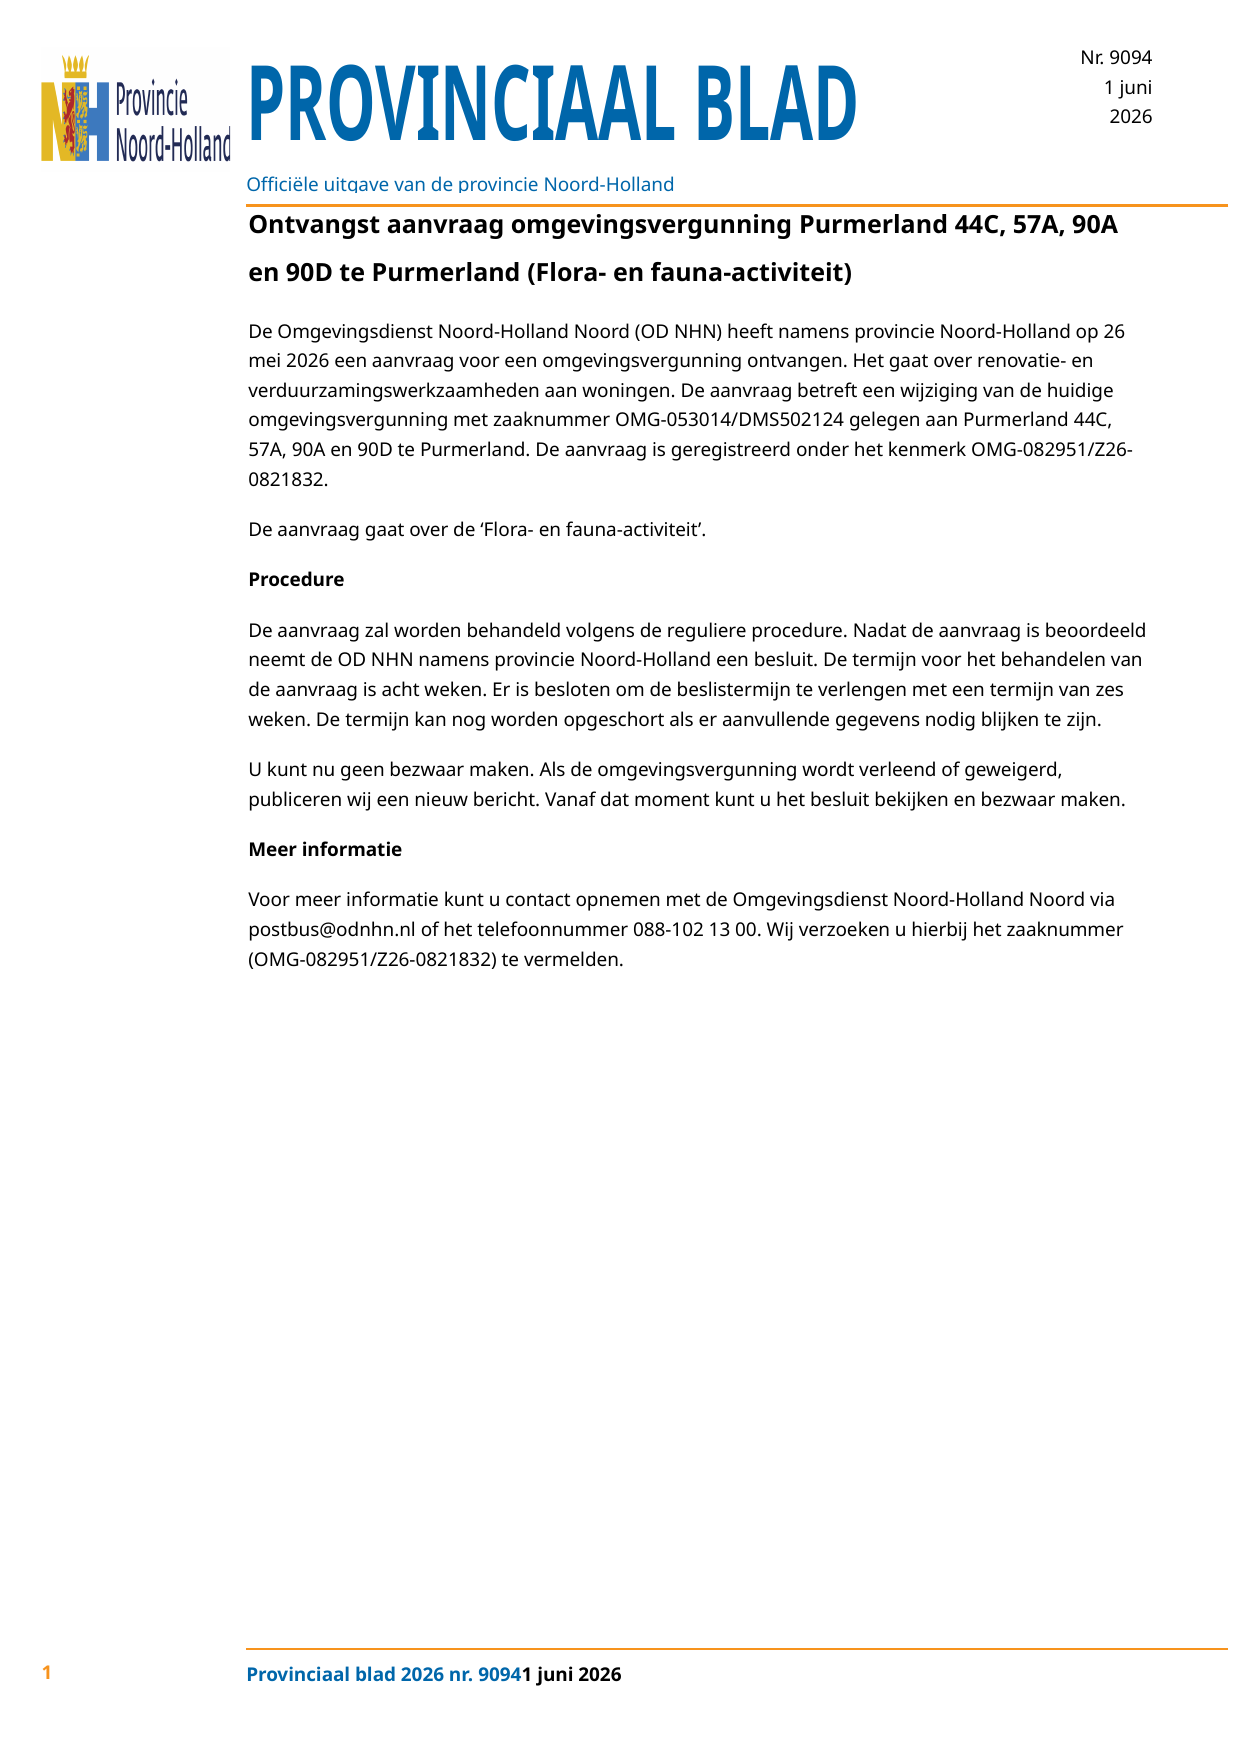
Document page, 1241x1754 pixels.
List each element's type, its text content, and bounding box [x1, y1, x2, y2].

text U kunt nu geen bezwaar maken. Als de omgevingsvergunning wordt verleend of geweigerd, publiceren wij een nieuw bericht. Vanaf dat moment kunt u het besluit bekijken en bezwaar maken. [248, 756, 1152, 812]
text Voor meer informatie kunt u contact opnemen met de Omgevingsdienst Noord-Holland Noord via postbus@odnhn.nl of het telefoonnummer 088-102 13 00. Wij verzoeken u hierbij het zaaknummer (OMG-082951/Z26-0821832) te vermelden. [248, 887, 1152, 972]
text Meer informatie [248, 836, 1152, 862]
text De aanvraag gaat over de ‘Flora- en fauna-activiteit’. [248, 516, 1152, 542]
text Procedure [248, 567, 1152, 592]
picture [41, 47, 231, 172]
text De aanvraag zal worden behandeld volgens de reguliere procedure. Nadat de aanvraag is beoordeeld neemt de OD NHN namens provincie Noord-Holland een besluit. De termijn voor het behandelen van de aanvraag is acht weken. Er is besloten om de beslistermijn te verlengen met een termijn van zes weken. De termijn kan nog worden opgeschort als er aanvullende gegevens nodig blijken te zijn. [248, 617, 1152, 732]
text Ontvangst aanvraag omgevingsvergunning Purmerland 44C, 57A, 90A en 90D te Purmerland (Flora- en fauna-activiteit) [248, 207, 1152, 288]
text De Omgevingsdienst Noord-Holland Noord (OD NHN) heeft namens provincie Noord-Holland op 26 mei 2026 een aanvraag voor een omgevingsvergunning ontvangen. Het gaat over renovatie- en verduurzamingswerkzaamheden aan woningen. De aanvraag betreft een wijziging van de huidige omgevingsvergunning met zaaknummer OMG-053014/DMS502124 gelegen aan Purmerland 44C, 57A, 90A en 90D te Purmerland. De aanvraag is geregistreerd onder het kenmerk OMG-082951/Z26-0821832. [248, 318, 1152, 492]
